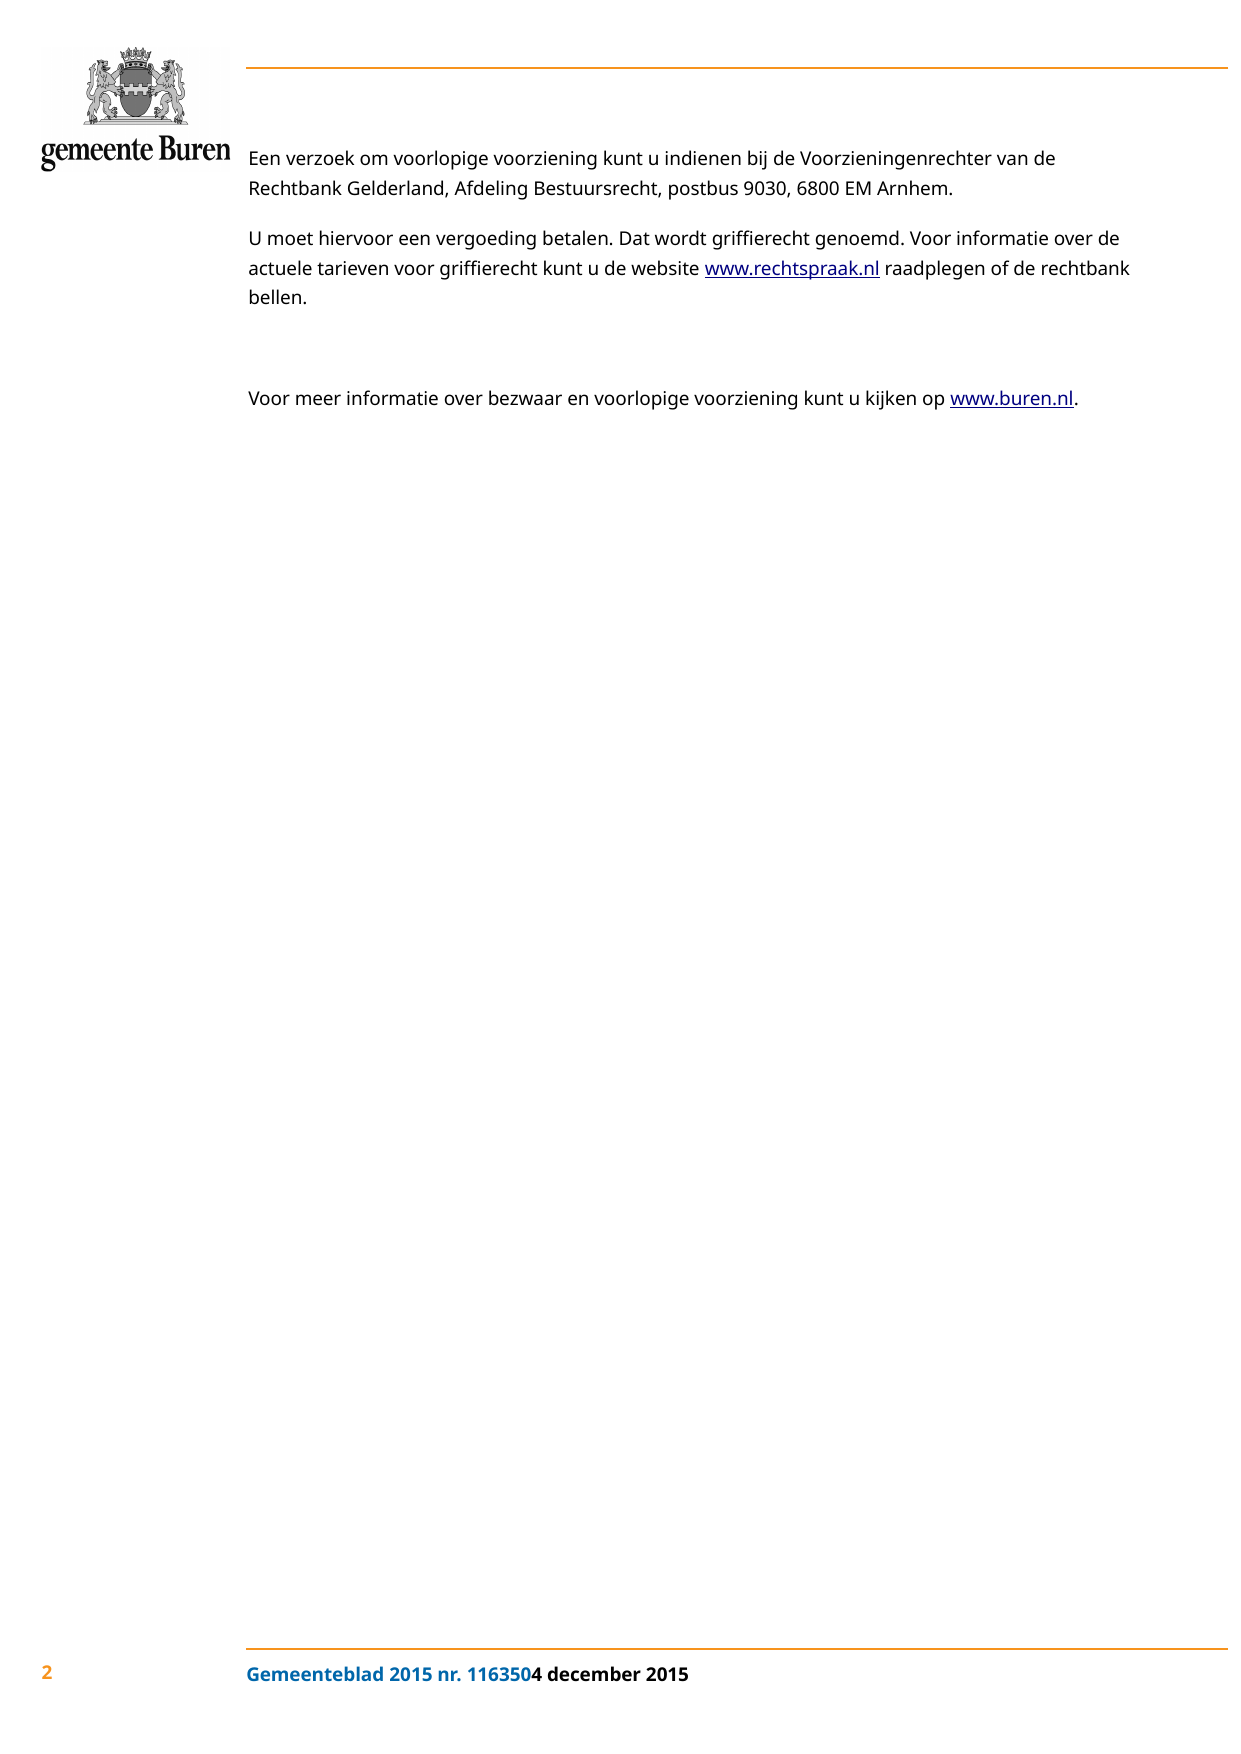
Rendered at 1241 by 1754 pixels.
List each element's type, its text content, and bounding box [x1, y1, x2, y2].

text Voor meer informatie over bezwaar en voorlopige voorziening kunt u kijken op www.buren.nl. [248, 385, 1152, 411]
picture [41, 47, 231, 172]
text U moet hiervoor een vergoeding betalen. Dat wordt griffierecht genoemd. Voor informatie over de actuele tarieven voor griffierecht kunt u de website www.rechtspraak.nl raadplegen of de rechtbank bellen. [248, 225, 1152, 310]
text Een verzoek om voorlopige voorziening kunt u indienen bij de Voorzieningenrechter van de Rechtbank Gelderland, Afdeling Bestuursrecht, postbus 9030, 6800 EM Arnhem. [248, 145, 1152, 201]
